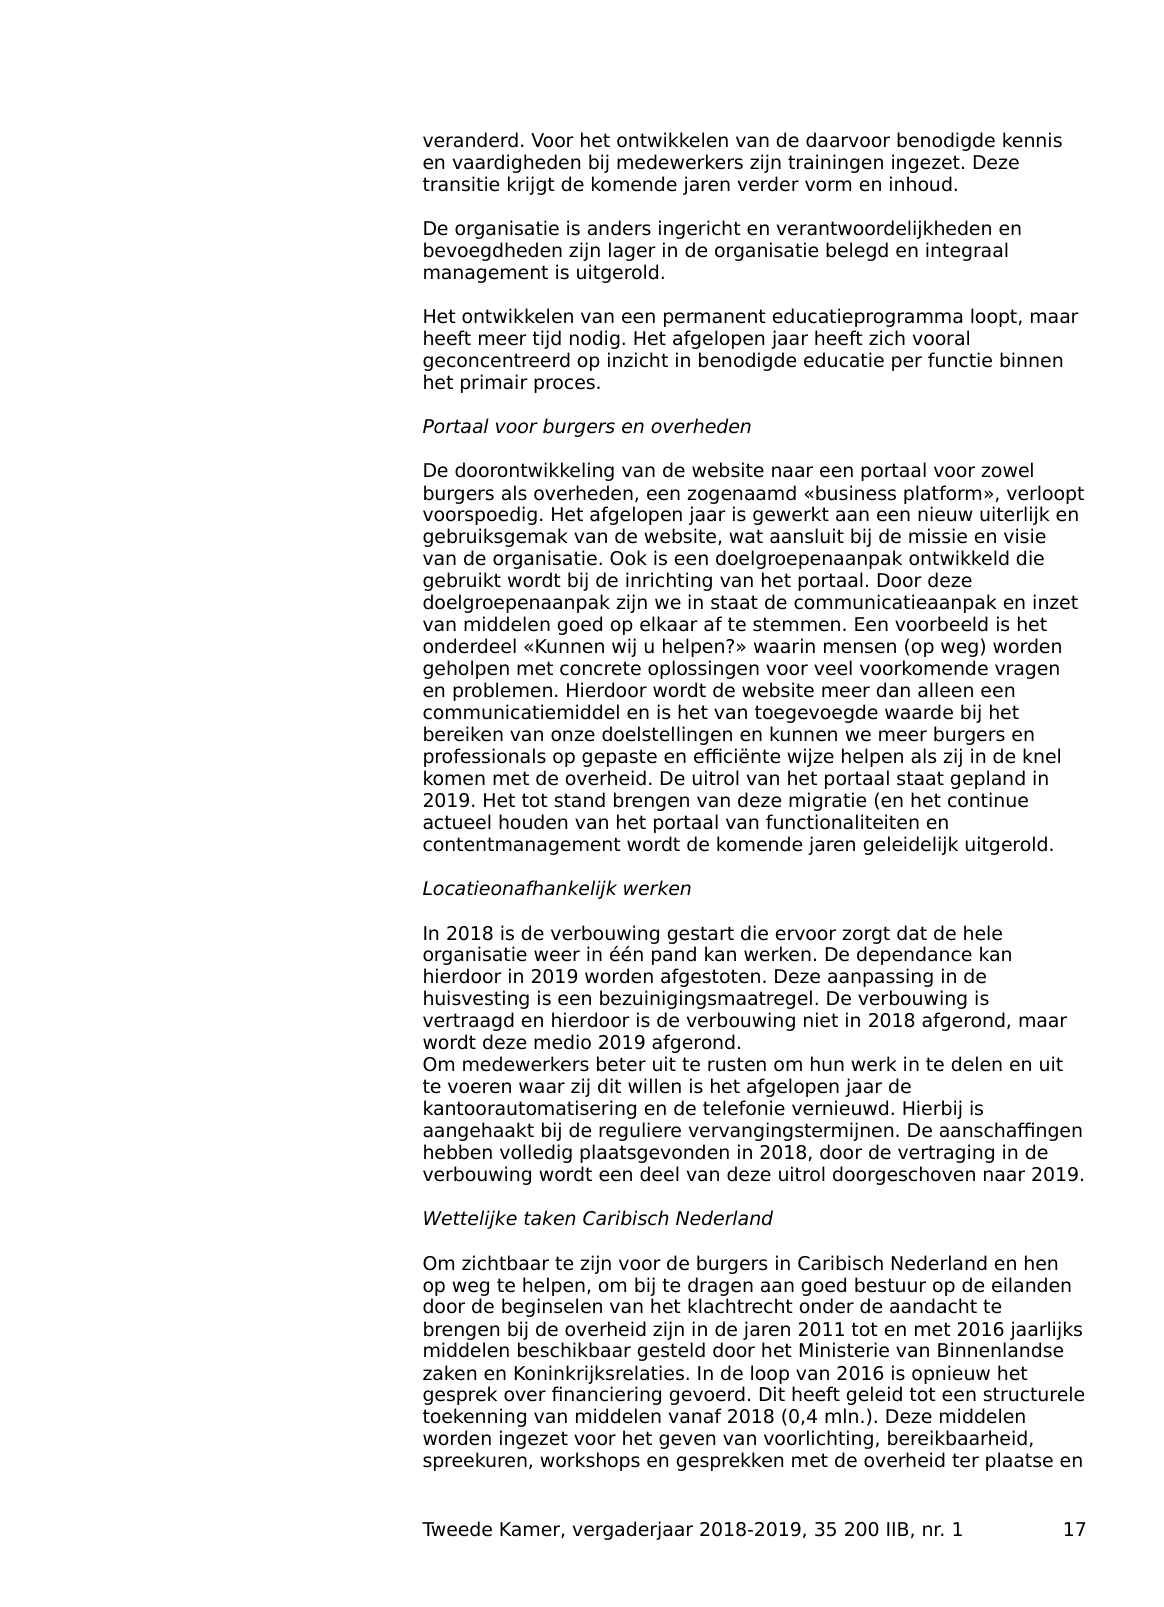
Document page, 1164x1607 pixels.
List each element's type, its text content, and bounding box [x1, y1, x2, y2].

subtitle Portaal voor burgers en overheden [422, 416, 1087, 438]
text In 2018 is de verbouwing gestart die ervoor zorgt dat de hele organisatie weer in één pand kan werken. De dependance kan hierdoor in 2019 worden afgestoten. Deze aanpassing in de huisvesting is een bezuinigingsmaatregel. De verbouwing is vertraagd en hierdoor is de verbouwing niet in 2018 afgerond, maar wordt deze medio 2019 afgerond. [422, 922, 1087, 1054]
text Om medewerkers beter uit te rusten om hun werk in te delen en uit te voeren waar zij dit willen is het afgelopen jaar de kantoorautomatisering en de telefonie vernieuwd. Hierbij is aangehaakt bij de reguliere vervangingstermijnen. De aanschaffingen hebben volledig plaatsgevonden in 2018, door de vertraging in de verbouwing wordt een deel van deze uitrol doorgeschoven naar 2019. [422, 1054, 1087, 1186]
text Het ontwikkelen van een permanent educatieprogramma loopt, maar heeft meer tijd nodig. Het afgelopen jaar heeft zich vooral geconcentreerd op inzicht in benodigde educatie per functie binnen het primair proces. [422, 306, 1087, 394]
text De organisatie is anders ingericht en verantwoordelijkheden en bevoegdheden zijn lager in de organisatie belegd en integraal management is uitgerold. [422, 218, 1087, 284]
text veranderd. Voor het ontwikkelen van de daarvoor benodigde kennis en vaardigheden bij medewerkers zijn trainingen ingezet. Deze transitie krijgt de komende jaren verder vorm en inhoud. [422, 130, 1087, 196]
text De doorontwikkeling van de website naar een portaal voor zowel burgers als overheden, een zogenaamd «business platform», verloopt voorspoedig. Het afgelopen jaar is gewerkt aan een nieuw uiterlijk en gebruiksgemak van de website, wat aansluit bij de missie en visie van de organisatie. Ook is een doelgroepenaanpak ontwikkeld die gebruikt wordt bij de inrichting van het portaal. Door deze doelgroepenaanpak zijn we in staat de communicatieaanpak en inzet van middelen goed op elkaar af te stemmen. Een voorbeeld is het onderdeel «Kunnen wij u helpen?» waarin mensen (op weg) worden geholpen met concrete oplossingen voor veel voorkomende vragen en problemen. Hierdoor wordt de website meer dan alleen een communicatiemiddel en is het van toegevoegde waarde bij het bereiken van onze doelstellingen en kunnen we meer burgers en professionals op gepaste en efficiënte wijze helpen als zij in de knel komen met de overheid. De uitrol van het portaal staat gepland in 2019. Het tot stand brengen van deze migratie (en het continue actueel houden van het portaal van functionaliteiten en contentmanagement wordt de komende jaren geleidelijk uitgerold. [422, 460, 1087, 856]
text Om zichtbaar te zijn voor de burgers in Caribisch Nederland en hen op weg te helpen, om bij te dragen aan goed bestuur op de eilanden door de beginselen van het klachtrecht onder de aandacht te brengen bij de overheid zijn in de jaren 2011 tot en met 2016 jaarlijks middelen beschikbaar gesteld door het Ministerie van Binnenlandse zaken en Koninkrijksrelaties. In de loop van 2016 is opnieuw het gesprek over financiering gevoerd. Dit heeft geleid tot een structurele toekenning van middelen vanaf 2018 (0,4 mln.). Deze middelen worden ingezet voor het geven van voorlichting, bereikbaarheid, spreekuren, workshops en gesprekken met de overheid ter plaatse en [422, 1252, 1087, 1472]
subtitle Locatieonafhankelijk werken [422, 878, 1087, 900]
subtitle Wettelijke taken Caribisch Nederland [422, 1208, 1087, 1230]
